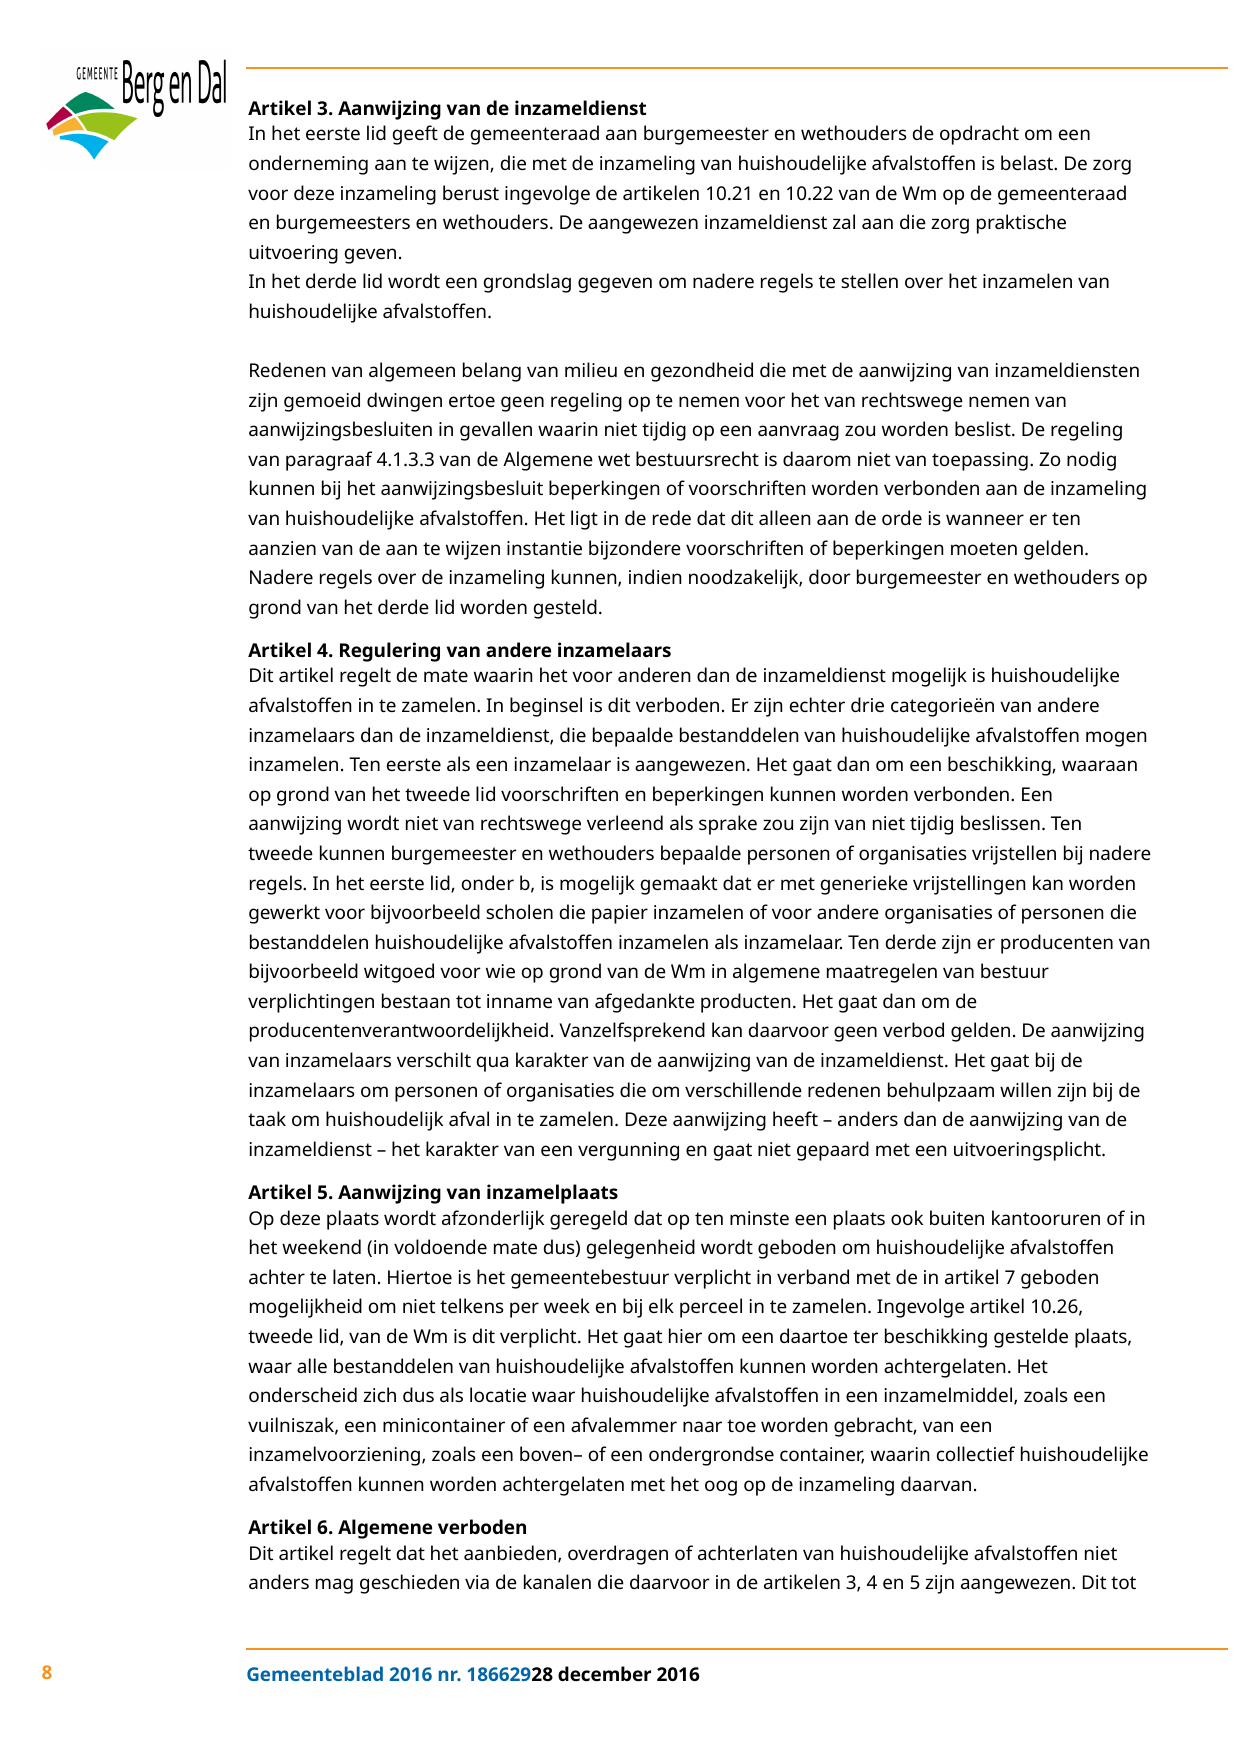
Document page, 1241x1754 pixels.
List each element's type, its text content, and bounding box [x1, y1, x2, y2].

text Redenen van algemeen belang van milieu en gezondheid die met de aanwijzing van inzameldiensten zijn gemoeid dwingen ertoe geen regeling op te nemen voor het van rechtswege nemen van aanwijzingsbesluiten in gevallen waarin niet tijdig op een aanvraag zou worden beslist. De regeling van paragraaf 4.1.3.3 van de Algemene wet bestuursrecht is daarom niet van toepassing. Zo nodig kunnen bij het aanwijzingsbesluit beperkingen of voorschriften worden verbonden aan de inzameling van huishoudelijke afvalstoffen. Het ligt in de rede dat dit alleen aan de orde is wanneer er ten aanzien van de aan te wijzen instantie bijzondere voorschriften of beperkingen moeten gelden. Nadere regels over de inzameling kunnen, indien noodzakelijk, door burgemeester en wethouders op grond van het derde lid worden gesteld. [248, 357, 1152, 619]
text Artikel 6. Algemene verboden [248, 1514, 1152, 1540]
text Artikel 4. Regulering van andere inzamelaars [248, 637, 1152, 663]
text Artikel 5. Aanwijzing van inzamelplaats [248, 1179, 1152, 1205]
text In het derde lid wordt een grondslag gegeven om nadere regels te stellen over het inzamelen van huishoudelijke afvalstoffen. [248, 268, 1152, 324]
text Op deze plaats wordt afzonderlijk geregeld dat op ten minste een plaats ook buiten kantooruren of in het weekend (in voldoende mate dus) gelegenheid wordt geboden om huishoudelijke afvalstoffen achter te laten. Hiertoe is het gemeentebestuur verplicht in verband met de in artikel 7 geboden mogelijkheid om niet telkens per week en bij elk perceel in te zamelen. Ingevolge artikel 10.26, tweede lid, van de Wm is dit verplicht. Het gaat hier om een daartoe ter beschikking gestelde plaats, waar alle bestanddelen van huishoudelijke afvalstoffen kunnen worden achtergelaten. Het onderscheid zich dus als locatie waar huishoudelijke afvalstoffen in een inzamelmiddel, zoals een vuilniszak, een minicontainer of een afvalemmer naar toe worden gebracht, van een inzamelvoorziening, zoals een boven– of een ondergrondse container, waarin collectief huishoudelijke afvalstoffen kunnen worden achtergelaten met het oog op de inzameling daarvan. [248, 1205, 1152, 1497]
text Dit artikel regelt de mate waarin het voor anderen dan de inzameldienst mogelijk is huishoudelijke afvalstoffen in te zamelen. In beginsel is dit verboden. Er zijn echter drie categorieën van andere inzamelaars dan de inzameldienst, die bepaalde bestanddelen van huishoudelijke afvalstoffen mogen inzamelen. Ten eerste als een inzamelaar is aangewezen. Het gaat dan om een beschikking, waaraan op grond van het tweede lid voorschriften en beperkingen kunnen worden verbonden. Een aanwijzing wordt niet van rechtswege verleend als sprake zou zijn van niet tijdig beslissen. Ten tweede kunnen burgemeester en wethouders bepaalde personen of organisaties vrijstellen bij nadere regels. In het eerste lid, onder b, is mogelijk gemaakt dat er met generieke vrijstellingen kan worden gewerkt voor bijvoorbeeld scholen die papier inzamelen of voor andere organisaties of personen die bestanddelen huishoudelijke afvalstoffen inzamelen als inzamelaar. Ten derde zijn er producenten van bijvoorbeeld witgoed voor wie op grond van de Wm in algemene maatregelen van bestuur verplichtingen bestaan tot inname van afgedankte producten. Het gaat dan om de producentenverantwoordelijkheid. Vanzelfsprekend kan daarvoor geen verbod gelden. De aanwijzing van inzamelaars verschilt qua karakter van de aanwijzing van de inzameldienst. Het gaat bij de inzamelaars om personen of organisaties die om verschillende redenen behulpzaam willen zijn bij de taak om huishoudelijk afval in te zamelen. Deze aanwijzing heeft – anders dan de aanwijzing van de inzameldienst – het karakter van een vergunning en gaat niet gepaard met een uitvoeringsplicht. [248, 663, 1152, 1162]
text In het eerste lid geeft de gemeenteraad aan burgemeester en wethouders de opdracht om een onderneming aan te wijzen, die met de inzameling van huishoudelijke afvalstoffen is belast. De zorg voor deze inzameling berust ingevolge de artikelen 10.21 en 10.22 van de Wm op de gemeenteraad en burgemeesters en wethouders. De aangewezen inzameldienst zal aan die zorg praktische uitvoering geven. [248, 121, 1152, 264]
text Artikel 3. Aanwijzing van de inzameldienst [248, 95, 1152, 121]
text Dit artikel regelt dat het aanbieden, overdragen of achterlaten van huishoudelijke afvalstoffen niet anders mag geschieden via de kanalen die daarvoor in de artikelen 3, 4 en 5 zijn aangewezen. Dit tot [248, 1540, 1152, 1595]
picture [41, 47, 231, 172]
